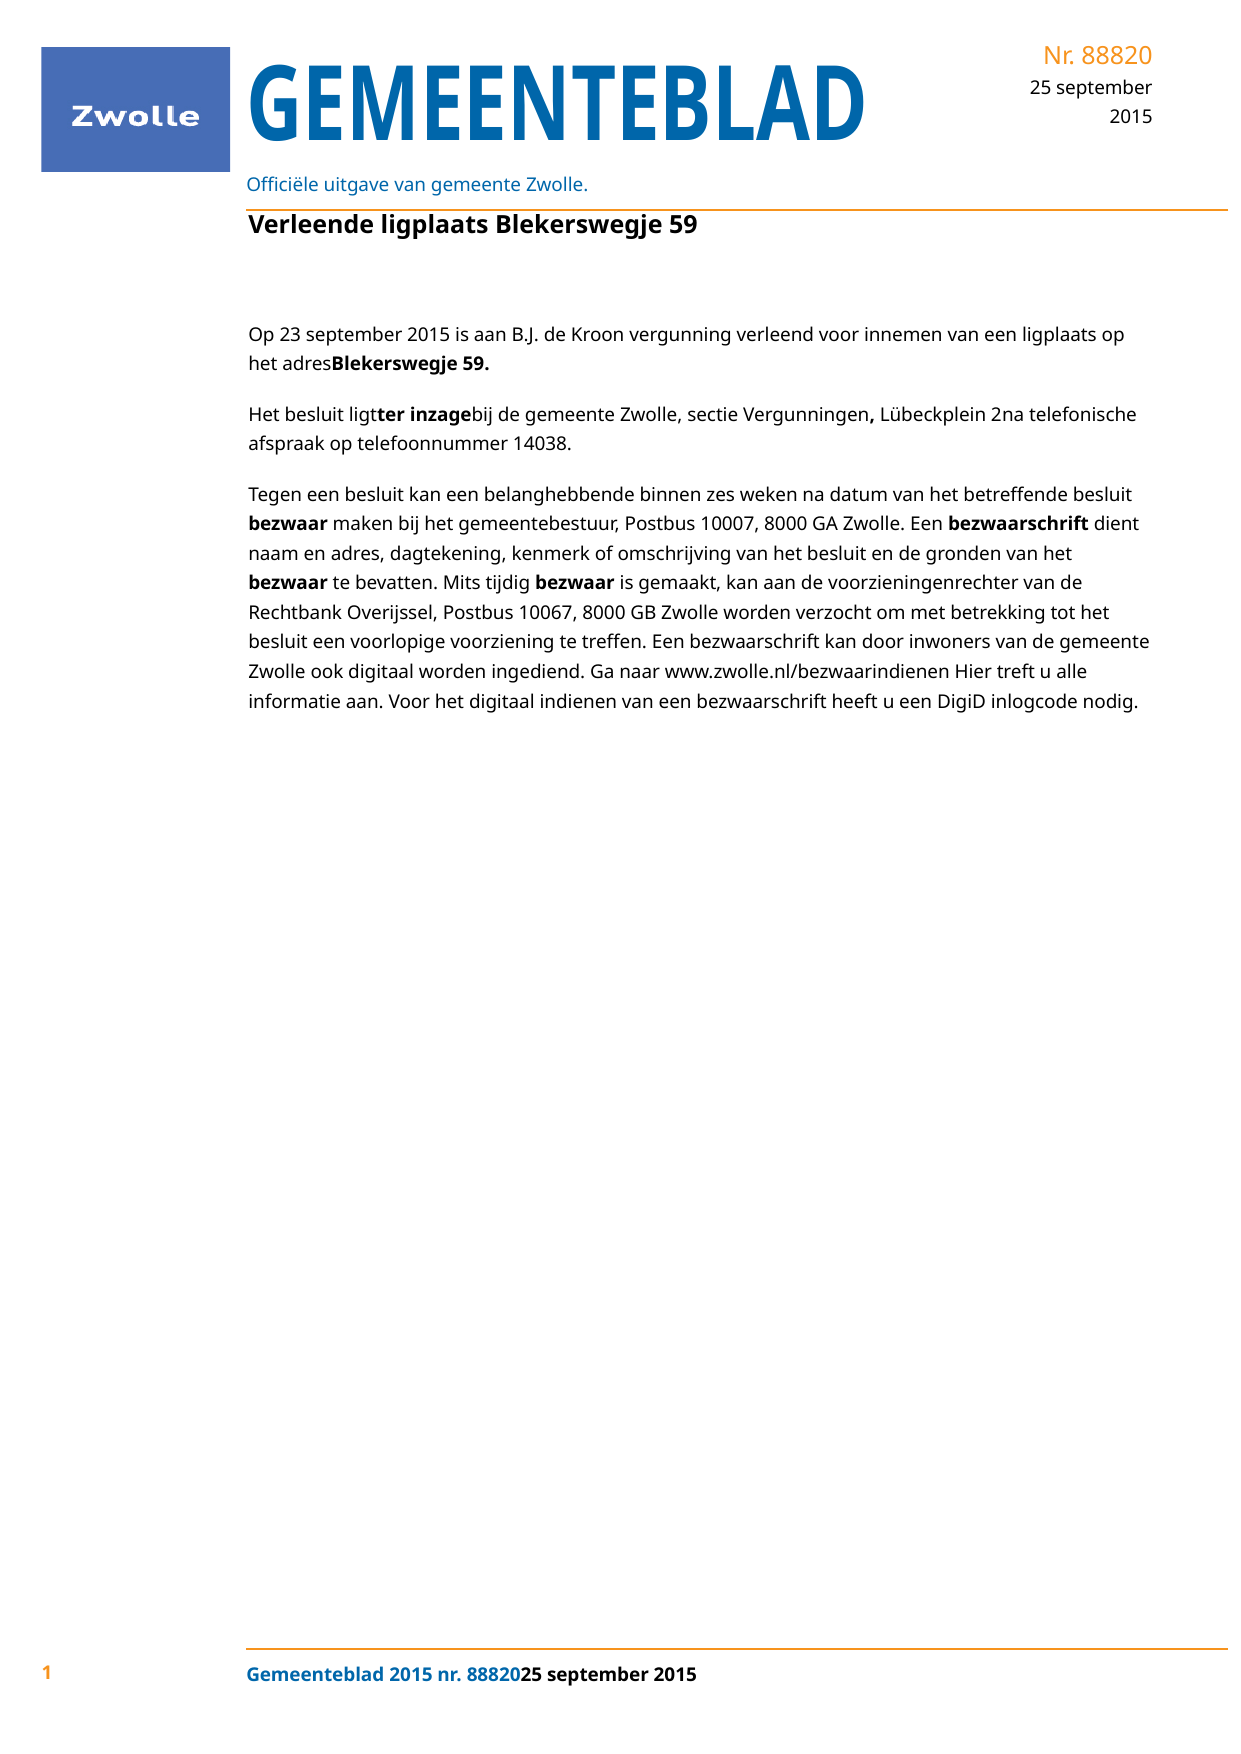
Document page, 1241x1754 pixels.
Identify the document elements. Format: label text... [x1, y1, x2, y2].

picture [41, 47, 231, 172]
text Tegen een besluit kan een belanghebbende binnen zes weken na datum van het betreffende besluit bezwaar maken bij het gemeentebestuur, Postbus 10007, 8000 GA Zwolle. Een bezwaarschrift dient naam en adres, dagtekening, kenmerk of omschrijving van het besluit en de gronden van het bezwaar te bevatten. Mits tijdig bezwaar is gemaakt, kan aan de voorzieningenrechter van de Rechtbank Overijssel, Postbus 10067, 8000 GB Zwolle worden verzocht om met betrekking tot het besluit een voorlopige voorziening te treffen. Een bezwaarschrift kan door inwoners van de gemeente Zwolle ook digitaal worden ingediend. Ga naar www.zwolle.nl/bezwaarindienen Hier treft u alle informatie aan. Voor het digitaal indienen van een bezwaarschrift heeft u een DigiD inlogcode nodig. [248, 481, 1152, 713]
text Verleende ligplaats Blekerswegje 59 [248, 211, 1152, 241]
text Het besluit ligtter inzagebij de gemeente Zwolle, sectie Vergunningen, Lübeckplein 2na telefonische afspraak op telefoonnummer 14038. [248, 401, 1152, 456]
text Op 23 september 2015 is aan B.J. de Kroon vergunning verleend voor innemen van een ligplaats op het adresBlekerswegje 59. [248, 321, 1152, 376]
